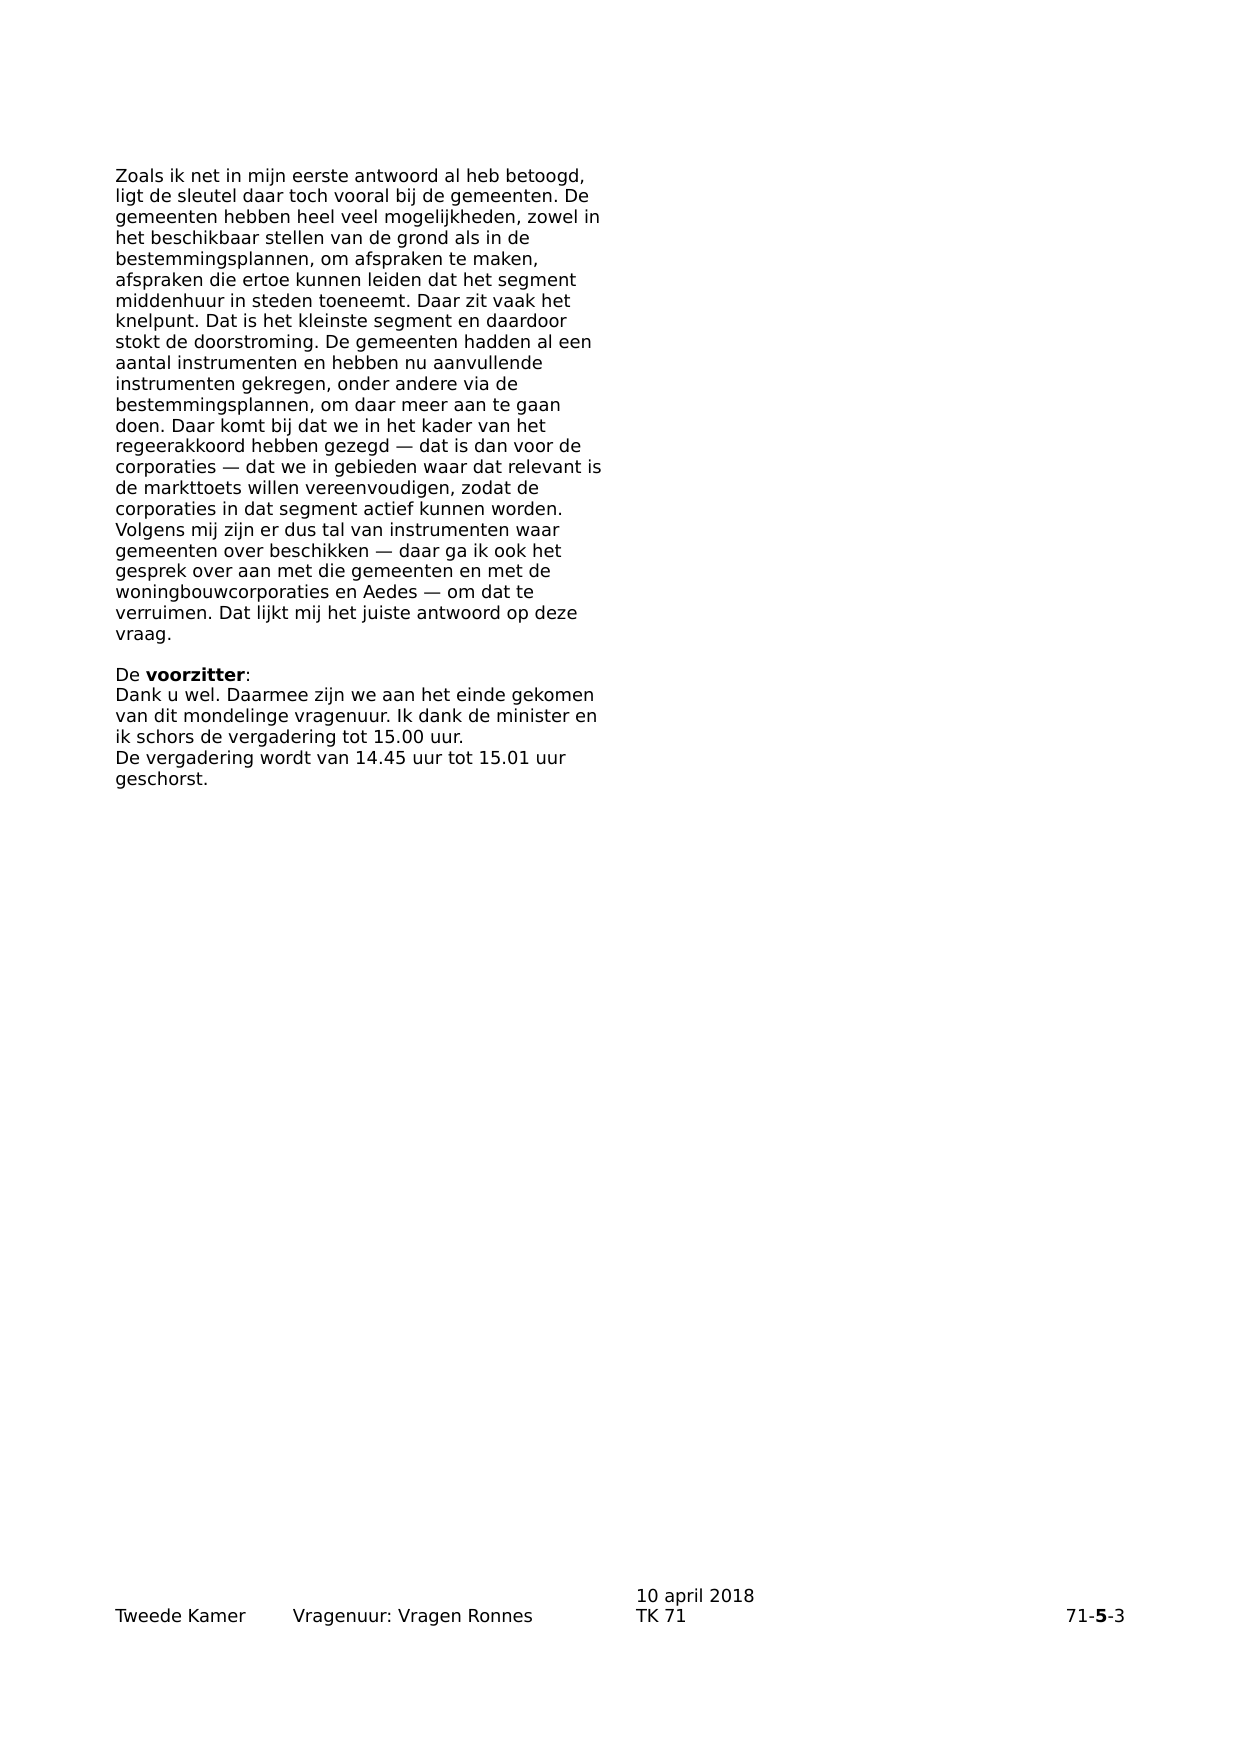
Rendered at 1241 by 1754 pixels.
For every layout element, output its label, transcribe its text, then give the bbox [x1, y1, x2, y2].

text De voorzitter: [115, 664, 605, 685]
text De vergadering wordt van 14.45 uur tot 15.01 uur geschorst. [115, 748, 605, 789]
text Zoals ik net in mijn eerste antwoord al heb betoogd, ligt de sleutel daar toch vooral bij de gemeenten. De gemeenten hebben heel veel mogelijkheden, zowel in het beschikbaar stellen van de grond als in de bestemmingsplannen, om afspraken te maken, afspraken die ertoe kunnen leiden dat het segment middenhuur in steden toeneemt. Daar zit vaak het knelpunt. Dat is het kleinste segment en daardoor stokt de doorstroming. De gemeenten hadden al een aantal instrumenten en hebben nu aanvullende instrumenten gekregen, onder andere via de bestemmingsplannen, om daar meer aan te gaan doen. Daar komt bij dat we in het kader van het regeerakkoord hebben gezegd — dat is dan voor de corporaties — dat we in gebieden waar dat relevant is de markttoets willen vereenvoudigen, zodat de corporaties in dat segment actief kunnen worden. Volgens mij zijn er dus tal van instrumenten waar gemeenten over beschikken — daar ga ik ook het gesprek over aan met die gemeenten en met de woningbouwcorporaties en Aedes — om dat te verruimen. Dat lijkt mij het juiste antwoord op deze vraag. [115, 165, 605, 644]
text Dank u wel. Daarmee zijn we aan het einde gekomen van dit mondelinge vragenuur. Ik dank de minister en ik schors de vergadering tot 15.00 uur. [115, 685, 605, 748]
